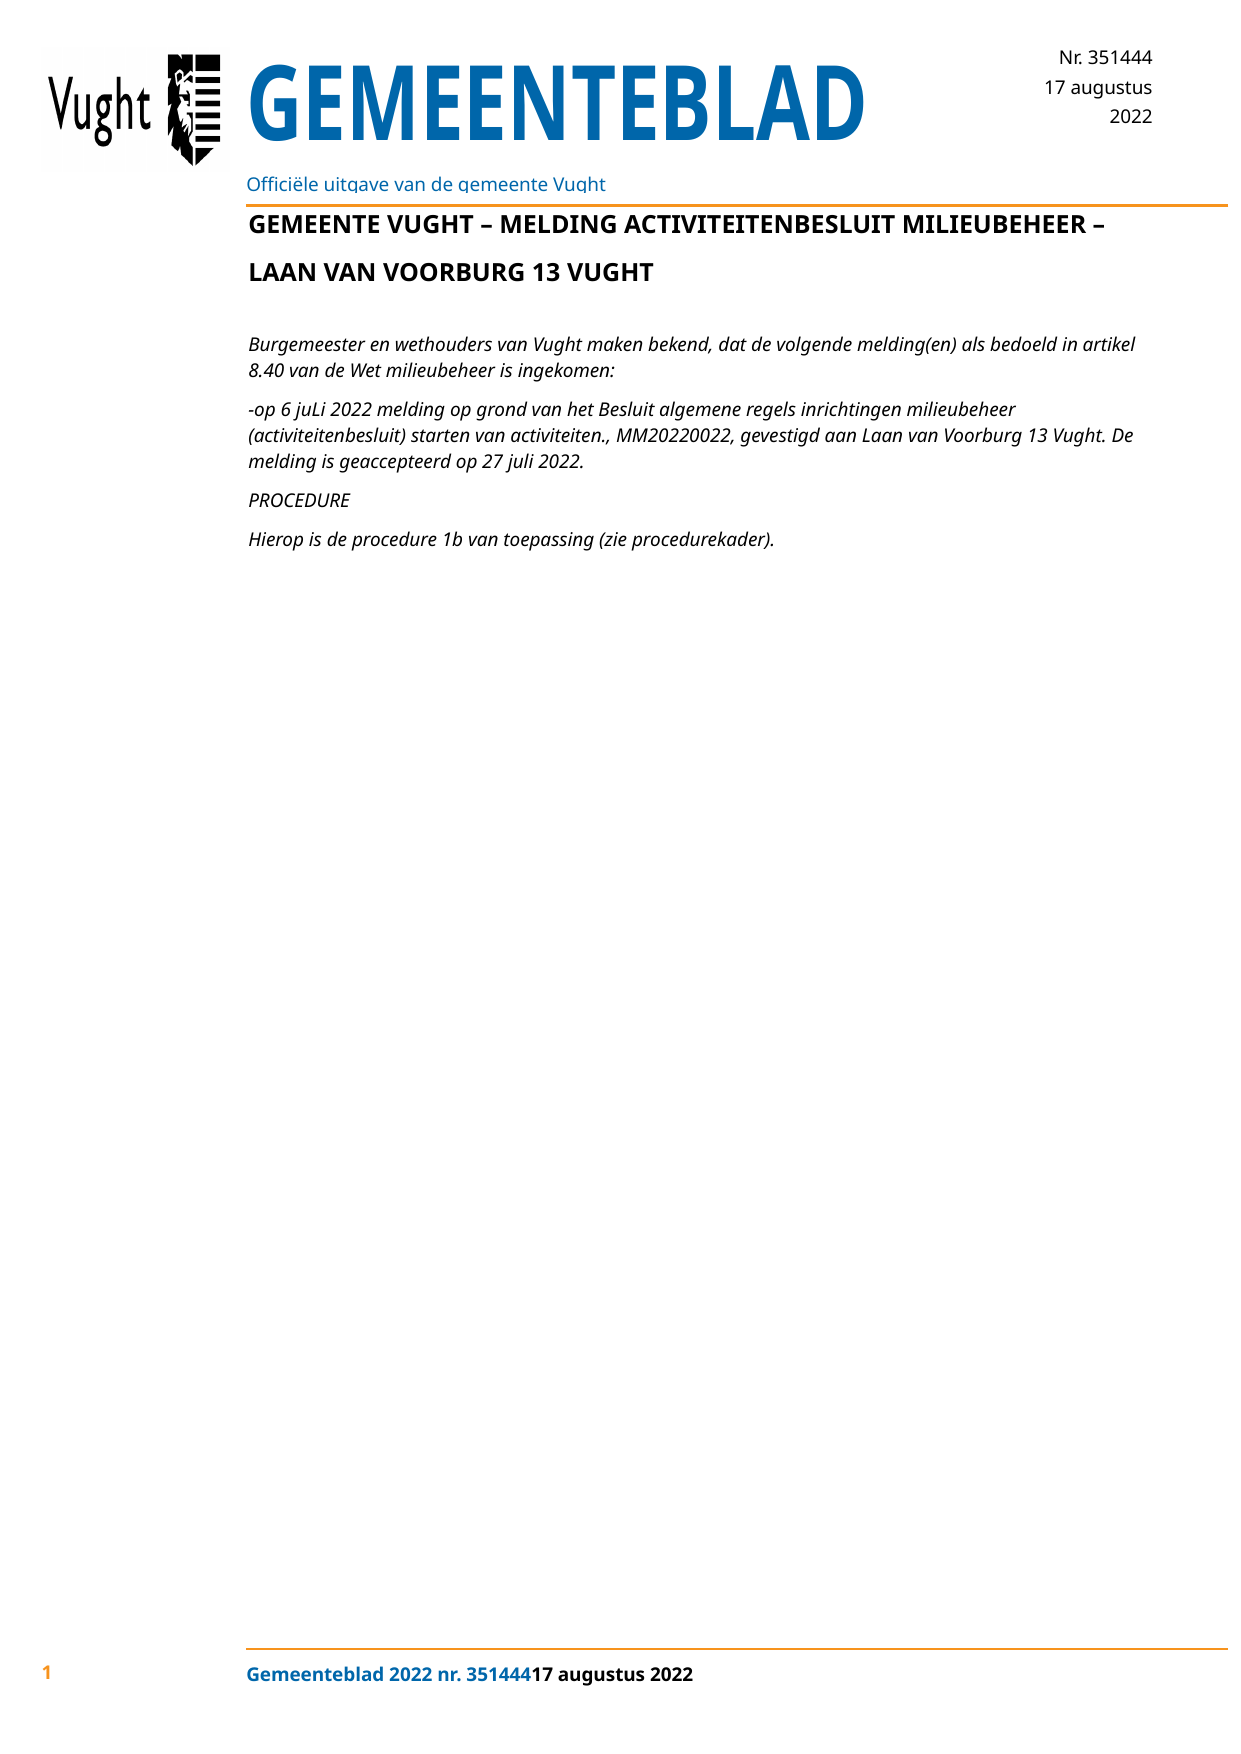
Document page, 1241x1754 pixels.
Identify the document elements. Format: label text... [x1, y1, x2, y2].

text GEMEENTE VUGHT – MELDING ACTIVITEITENBESLUIT MILIEUBEHEER – LAAN VAN VOORBURG 13 VUGHT [248, 207, 1152, 288]
text -op 6 juLi 2022 melding op grond van het Besluit algemene regels inrichtingen milieubeheer (activiteitenbesluit) starten van activiteiten., MM20220022, gevestigd aan Laan van Voorburg 13 Vught. De melding is geaccepteerd op 27 juli 2022. [248, 396, 1152, 474]
picture [41, 47, 231, 172]
text PROCEDURE [248, 487, 1152, 513]
text Hierop is de procedure 1b van toepassing (zie procedurekader). [248, 526, 1152, 552]
text Burgemeester en wethouders van Vught maken bekend, dat de volgende melding(en) als bedoeld in artikel 8.40 van de Wet milieubeheer is ingekomen: [248, 331, 1152, 383]
